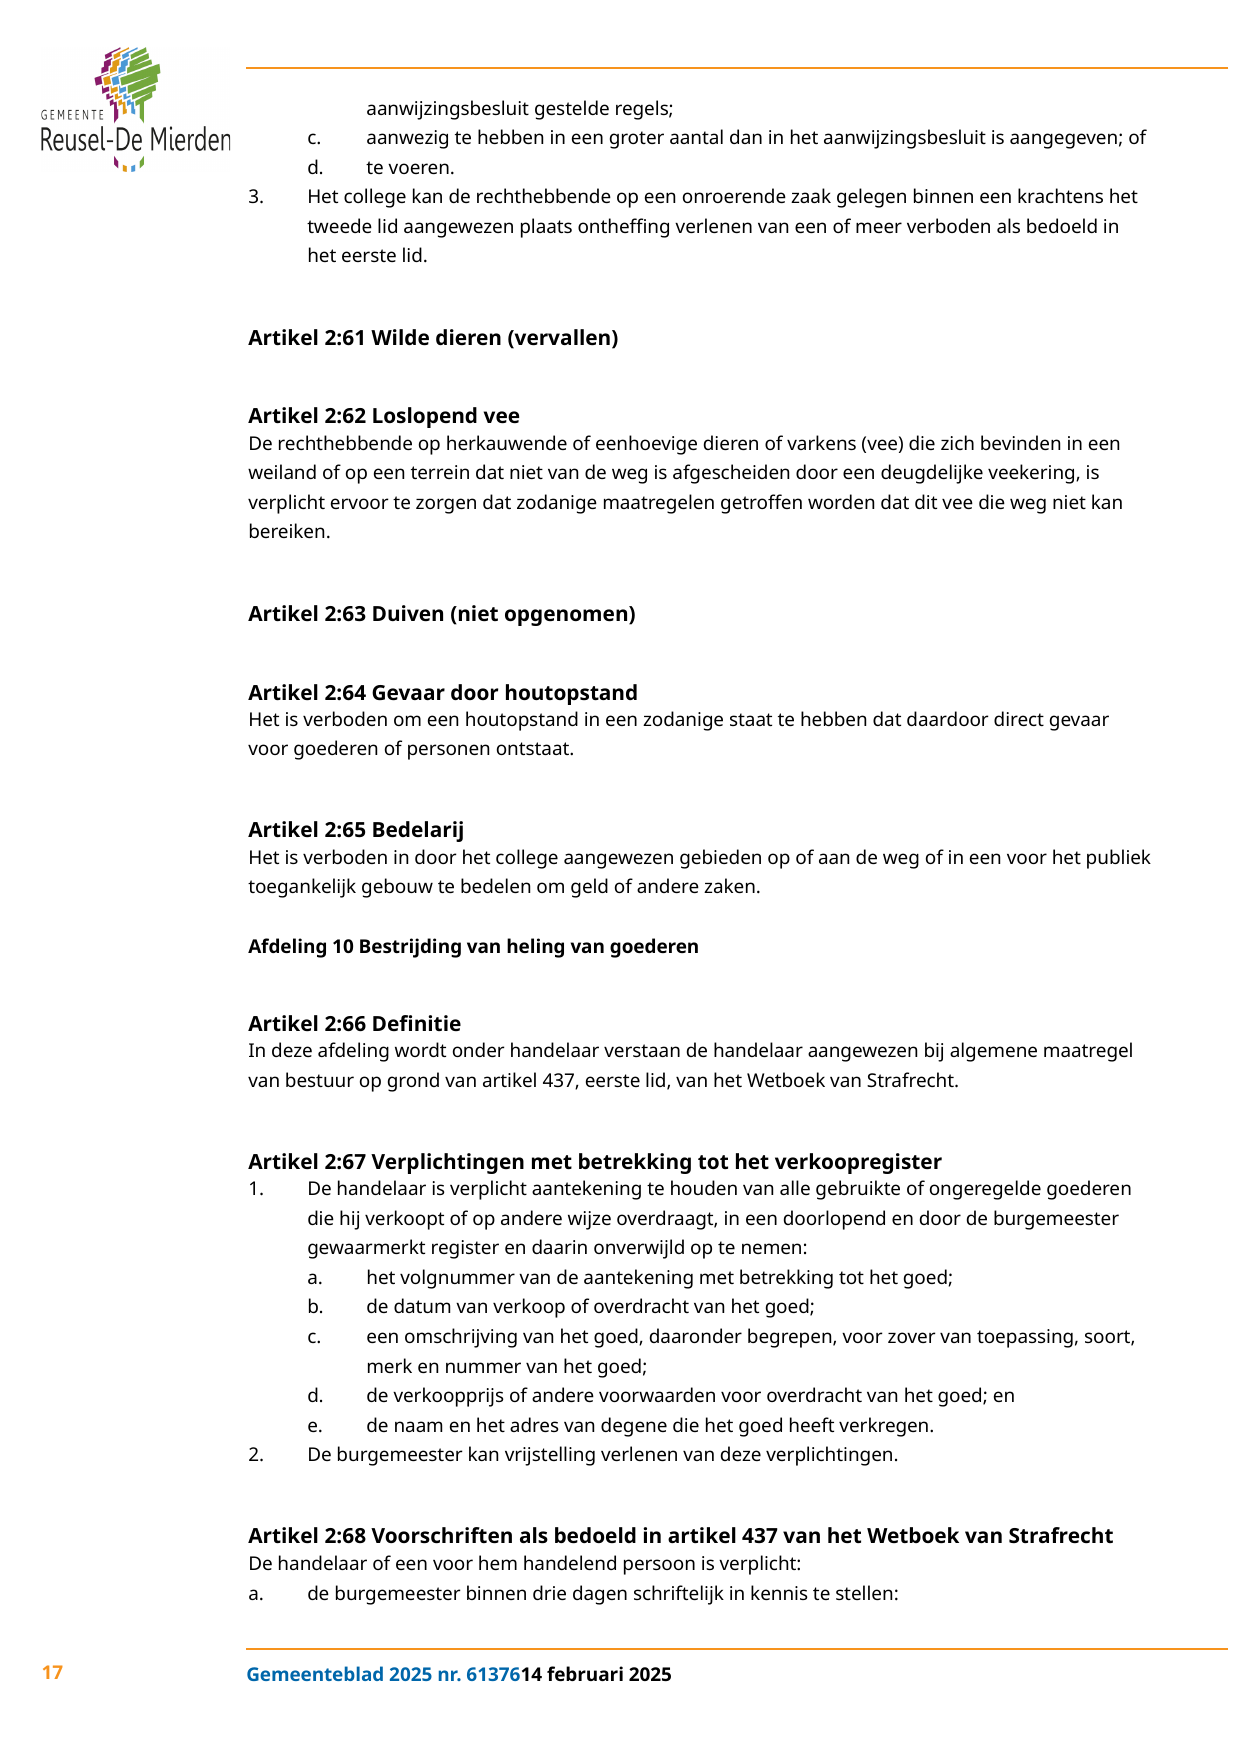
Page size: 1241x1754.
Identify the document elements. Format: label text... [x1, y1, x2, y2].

list De burgemeester kan vrijstelling verlenen van deze verplichtingen. [248, 1442, 1152, 1467]
text Artikel 2:65 Bedelarij [248, 816, 1152, 844]
text Artikel 2:61 Wilde dieren (vervallen) [248, 323, 1152, 351]
text Artikel 2:68 Voorschriften als bedoeld in artikel 437 van het Wetboek van Strafrecht [248, 1522, 1152, 1550]
list een omschrijving van het goed, daaronder begrepen, voor zover van toepassing, soort, merk en nummer van het goed; [307, 1323, 1152, 1379]
list aanwezig te hebben in een groter aantal dan in het aanwijzingsbesluit is aangegeven; of [307, 124, 1152, 150]
list De handelaar is verplicht aantekening te houden van alle gebruikte of ongeregelde goederen die hij verkoopt of op andere wijze overdraagt, in een doorlopend en door de burgemeester gewaarmerkt register en daarin onverwijld op te nemen: [248, 1175, 1152, 1260]
list Het college kan de rechthebbende op een onroerende zaak gelegen binnen een krachtens het tweede lid aangewezen plaats ontheffing verlenen van een of meer verboden als bedoeld in het eerste lid. [248, 183, 1152, 268]
picture [41, 47, 231, 172]
text De rechthebbende op herkauwende of eenhoevige dieren of varkens (vee) die zich bevinden in een weiland of op een terrein dat niet van de weg is afgescheiden door een deugdelijke veekering, is verplicht ervoor te zorgen dat zodanige maatregelen getroffen worden dat dit vee die weg niet kan bereiken. [248, 430, 1152, 544]
list aanwijzingsbesluit gestelde regels; [307, 95, 1152, 121]
text Artikel 2:62 Loslopend vee [248, 402, 1152, 430]
text Artikel 2:67 Verplichtingen met betrekking tot het verkoopregister [248, 1147, 1152, 1175]
list de naam en het adres van degene die het goed heeft verkregen. [307, 1412, 1152, 1438]
list te voeren. [307, 154, 1152, 180]
list het volgnummer van de aantekening met betrekking tot het goed; [307, 1264, 1152, 1290]
text Artikel 2:66 Definitie [248, 1009, 1152, 1037]
list de datum van verkoop of overdracht van het goed; [307, 1294, 1152, 1319]
text Artikel 2:63 Duiven (niet opgenomen) [248, 599, 1152, 627]
text Het is verboden om een houtopstand in een zodanige staat te hebben dat daardoor direct gevaar voor goederen of personen ontstaat. [248, 706, 1152, 761]
text Artikel 2:64 Gevaar door houtopstand [248, 678, 1152, 706]
text Afdeling 10 Bestrijding van heling van goederen [248, 933, 1152, 958]
text De handelaar of een voor hem handelend persoon is verplicht: [248, 1550, 1152, 1576]
list de burgemeester binnen drie dagen schriftelijk in kennis te stellen: [248, 1580, 1152, 1605]
list de verkoopprijs of andere voorwaarden voor overdracht van het goed; en [307, 1382, 1152, 1408]
text Het is verboden in door het college aangewezen gebieden op of aan de weg of in een voor het publiek toegankelijk gebouw te bedelen om geld of andere zaken. [248, 844, 1152, 899]
text In deze afdeling wordt onder handelaar verstaan de handelaar aangewezen bij algemene maatregel van bestuur op grond van artikel 437, eerste lid, van het Wetboek van Strafrecht. [248, 1037, 1152, 1093]
